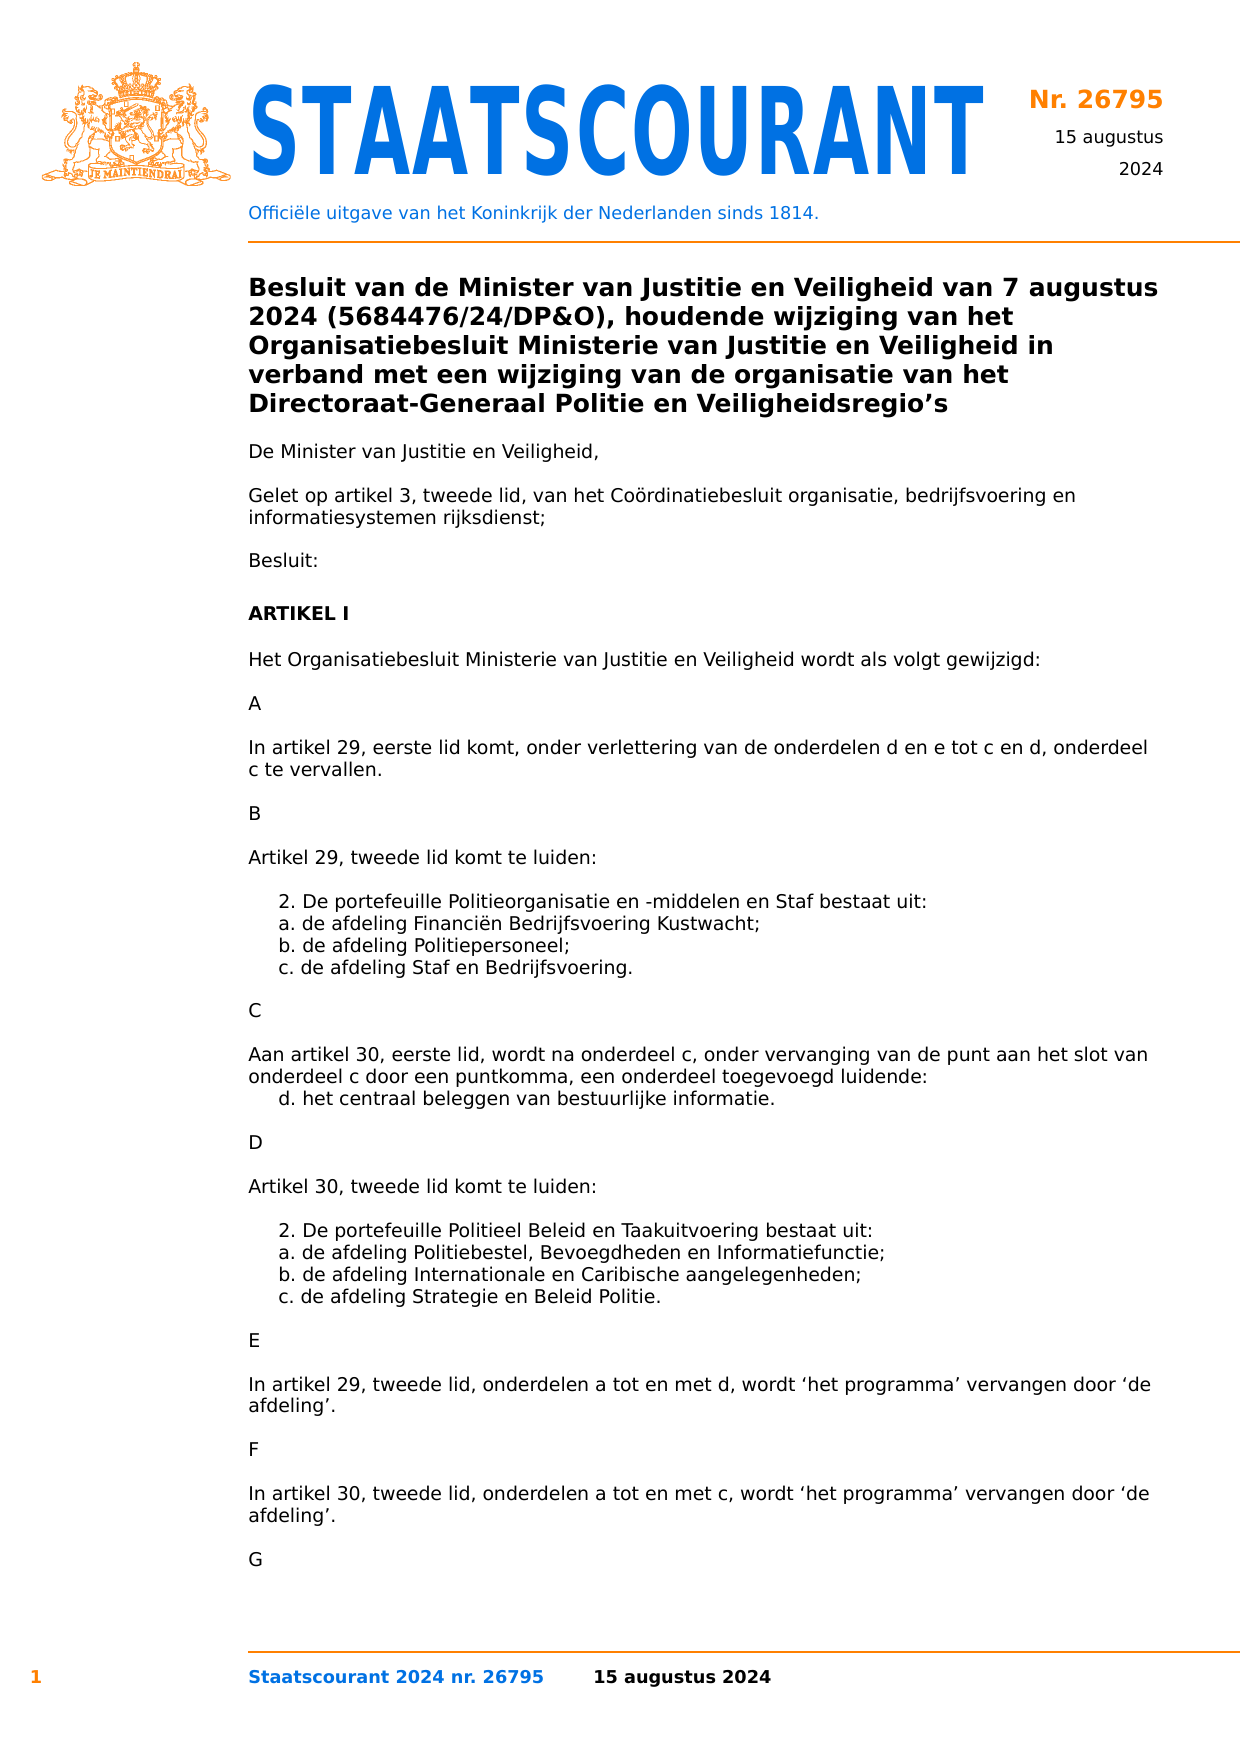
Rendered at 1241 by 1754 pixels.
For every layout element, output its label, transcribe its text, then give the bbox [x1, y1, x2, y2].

text c. de afdeling Strategie en Beleid Politie. [278, 1286, 1163, 1308]
table_header [25, 62, 248, 241]
text De Minister van Justitie en Veiligheid, [248, 441, 1163, 463]
picture [41, 62, 231, 186]
text In artikel 30, tweede lid, onderdelen a tot en met c, wordt ‘het programma’ vervangen door ‘de afdeling’. [248, 1483, 1163, 1527]
text F [248, 1439, 1163, 1461]
text C [248, 1000, 1163, 1022]
text Het Organisatiebesluit Ministerie van Justitie en Veiligheid wordt als volgt gewijzigd: [248, 649, 1163, 671]
subtitle Besluit van de Minister van Justitie en Veiligheid van 7 augustus 2024 (5684476/24/DP&O), houdende wijziging van het Organisatiebesluit Ministerie van Justitie en Veiligheid in verband met een wijziging van de organisatie van het Directoraat-Generaal Politie en Veiligheidsregio’s [248, 273, 1163, 419]
text E [248, 1329, 1163, 1352]
table_header Nr. 26795 [998, 62, 1240, 121]
text Artikel 30, tweede lid komt te luiden: [248, 1176, 1163, 1198]
text c. de afdeling Staf en Bedrijfsvoering. [278, 957, 1163, 978]
text D [248, 1132, 1163, 1154]
text Artikel 29, tweede lid komt te luiden: [248, 847, 1163, 869]
text B [248, 803, 1163, 825]
text Gelet op artikel 3, tweede lid, van het Coördinatiebesluit organisatie, bedrijfsvoering en informatiesystemen rijksdienst; [248, 484, 1163, 528]
table_cell Officiële uitgave van het Koninkrijk der Nederlanden sinds 1814. [248, 203, 1240, 241]
text G [248, 1549, 1163, 1571]
text Aan artikel 30, eerste lid, wordt na onderdeel c, onder vervanging van de punt aan het slot van onderdeel c door een puntkomma, een onderdeel toegevoegd luidende: [248, 1044, 1163, 1088]
text a. de afdeling Politiebestel, Bevoegdheden en Informatiefunctie; [278, 1242, 1163, 1264]
text a. de afdeling Financiën Bedrijfsvoering Kustwacht; [278, 913, 1163, 934]
text Besluit: [248, 550, 1163, 572]
table_header STAATSCOURANT [248, 62, 998, 203]
table_cell 2024 [998, 153, 1240, 203]
text b. de afdeling Internationale en Caribische aangelegenheden; [278, 1264, 1163, 1286]
text In artikel 29, tweede lid, onderdelen a tot en met d, wordt ‘het programma’ vervangen door ‘de afdeling’. [248, 1373, 1163, 1417]
text In artikel 29, eerste lid komt, onder verlettering van de onderdelen d en e tot c en d, onderdeel c te vervallen. [248, 737, 1163, 781]
text 2. De portefeuille Politieorganisatie en -middelen en Staf bestaat uit: [278, 891, 1163, 913]
text A [248, 693, 1163, 715]
text d. het centraal beleggen van bestuurlijke informatie. [278, 1088, 1163, 1110]
text b. de afdeling Politiepersoneel; [278, 934, 1163, 957]
subtitle ARTIKEL I [248, 602, 1163, 624]
text 2. De portefeuille Politieel Beleid en Taakuitvoering bestaat uit: [278, 1220, 1163, 1242]
table_cell 15 augustus [998, 121, 1240, 153]
